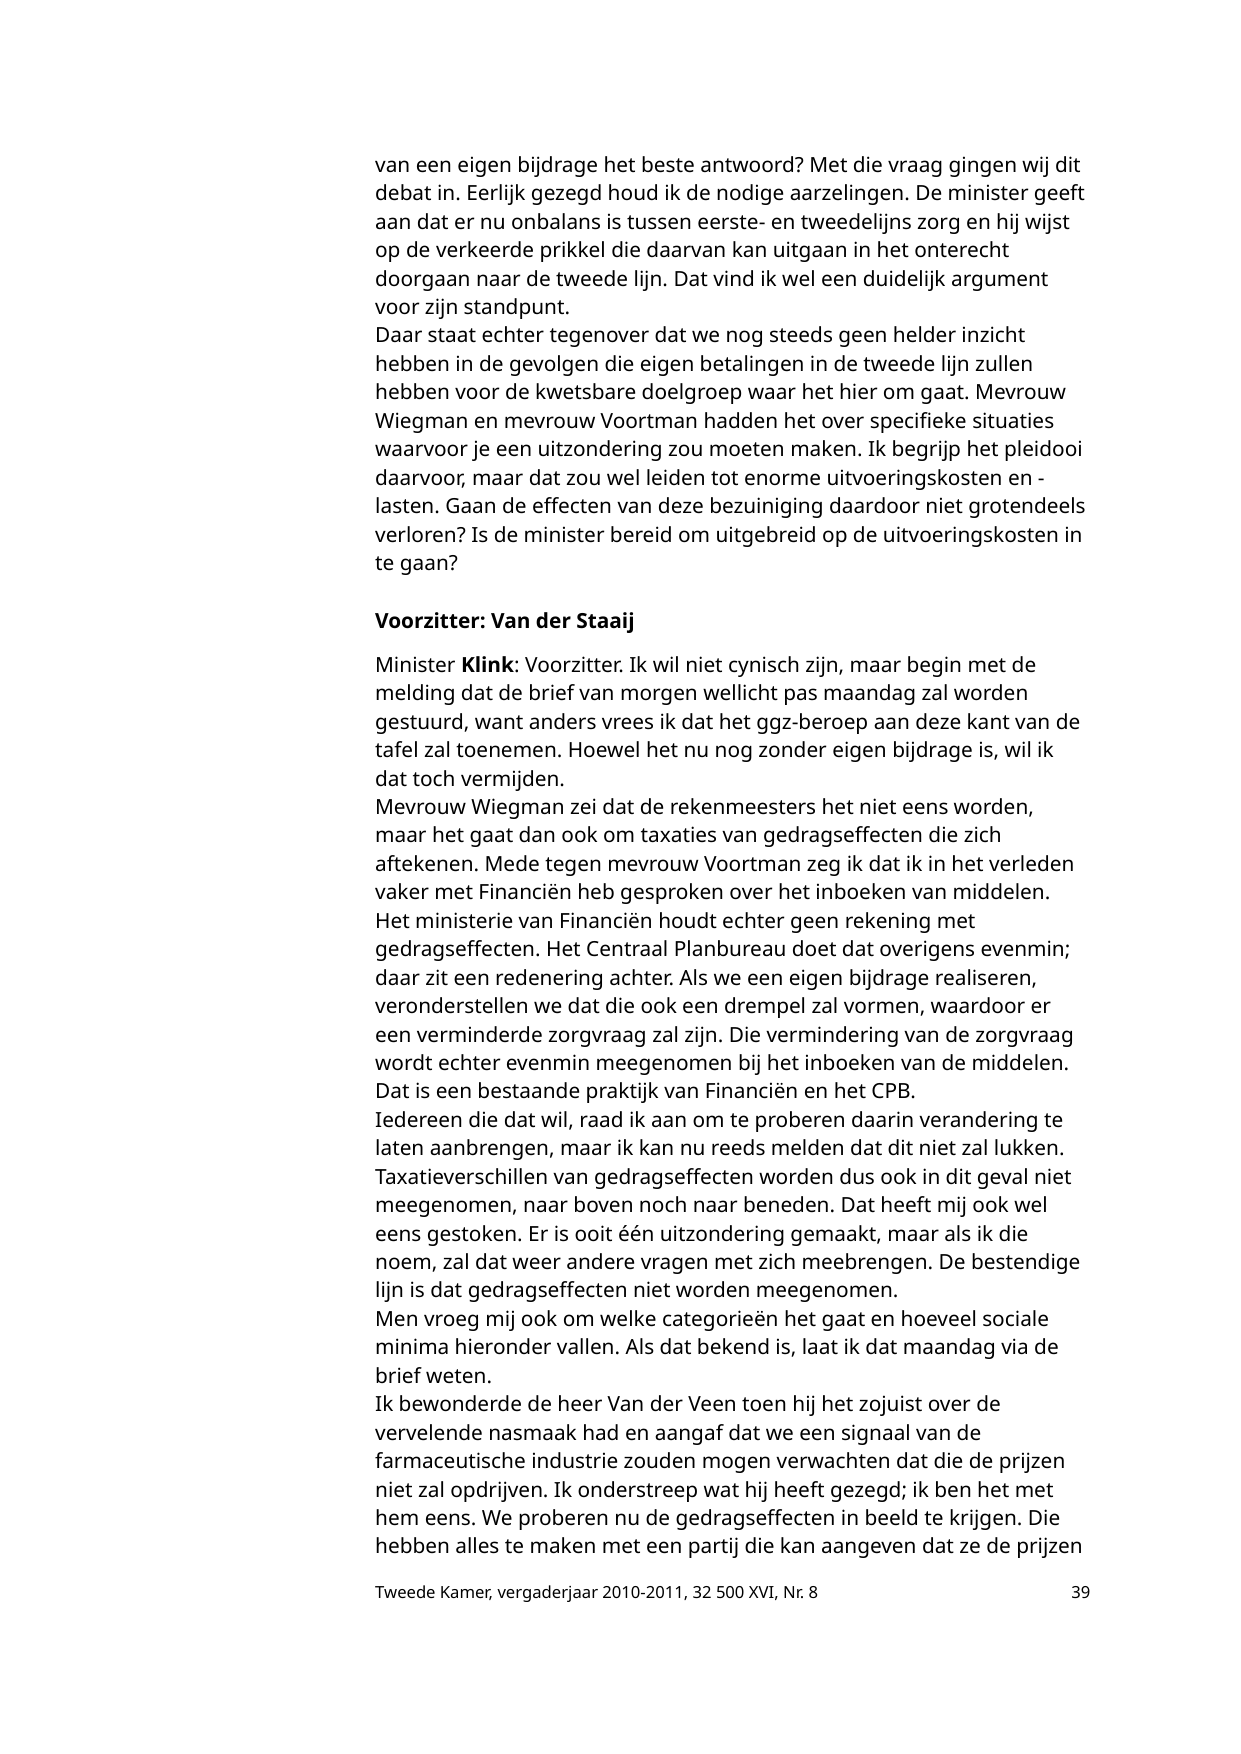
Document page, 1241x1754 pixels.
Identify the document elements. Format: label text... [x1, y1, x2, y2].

text Mevrouw Wiegman zei dat de rekenmeesters het niet eens worden, maar het gaat dan ook om taxaties van gedragseffecten die zich aftekenen. Mede tegen mevrouw Voortman zeg ik dat ik in het verleden vaker met Financiën heb gesproken over het inboeken van middelen. Het ministerie van Financiën houdt echter geen rekening met gedragseffecten. Het Centraal Planbureau doet dat overigens evenmin; daar zit een redenering achter. Als we een eigen bijdrage realiseren, veronderstellen we dat die ook een drempel zal vormen, waardoor er een verminderde zorgvraag zal zijn. Die vermindering van de zorgvraag wordt echter evenmin meegenomen bij het inboeken van de middelen. Dat is een bestaande praktijk van Financiën en het CPB. [375, 792, 1090, 1105]
text van een eigen bijdrage het beste antwoord? Met die vraag gingen wij dit debat in. Eerlijk gezegd houd ik de nodige aarzelingen. De minister geeft aan dat er nu onbalans is tussen eerste- en tweedelijns zorg en hij wijst op de verkeerde prikkel die daarvan kan uitgaan in het onterecht doorgaan naar de tweede lijn. Dat vind ik wel een duidelijk argument voor zijn standpunt. [375, 150, 1090, 321]
text Ik bewonderde de heer Van der Veen toen hij het zojuist over de vervelende nasmaak had en aangaf dat we een signaal van de farmaceutische industrie zouden mogen verwachten dat die de prijzen niet zal opdrijven. Ik onderstreep wat hij heeft gezegd; ik ben het met hem eens. We proberen nu de gedragseffecten in beeld te krijgen. Die hebben alles te maken met een partij die kan aangeven dat ze de prijzen [375, 1389, 1090, 1560]
text Men vroeg mij ook om welke categorieën het gaat en hoeveel sociale minima hieronder vallen. Als dat bekend is, laat ik dat maandag via de brief weten. [375, 1304, 1090, 1389]
text Voorzitter: Van der Staaij [375, 607, 1090, 635]
text Iedereen die dat wil, raad ik aan om te proberen daarin verandering te laten aanbrengen, maar ik kan nu reeds melden dat dit niet zal lukken. Taxatieverschillen van gedragseffecten worden dus ook in dit geval niet meegenomen, naar boven noch naar beneden. Dat heeft mij ook wel eens gestoken. Er is ooit één uitzondering gemaakt, maar als ik die noem, zal dat weer andere vragen met zich meebrengen. De bestendige lijn is dat gedragseffecten niet worden meegenomen. [375, 1105, 1090, 1304]
text Minister Klink: Voorzitter. Ik wil niet cynisch zijn, maar begin met de melding dat de brief van morgen wellicht pas maandag zal worden gestuurd, want anders vrees ik dat het ggz-beroep aan deze kant van de tafel zal toenemen. Hoewel het nu nog zonder eigen bijdrage is, wil ik dat toch vermijden. [375, 650, 1090, 792]
text Daar staat echter tegenover dat we nog steeds geen helder inzicht hebben in de gevolgen die eigen betalingen in de tweede lijn zullen hebben voor de kwetsbare doelgroep waar het hier om gaat. Mevrouw Wiegman en mevrouw Voortman hadden het over specifieke situaties waarvoor je een uitzondering zou moeten maken. Ik begrijp het pleidooi daarvoor, maar dat zou wel leiden tot enorme uitvoeringskosten en -lasten. Gaan de effecten van deze bezuiniging daardoor niet grotendeels verloren? Is de minister bereid om uitgebreid op de uitvoeringskosten in te gaan? [375, 321, 1090, 577]
